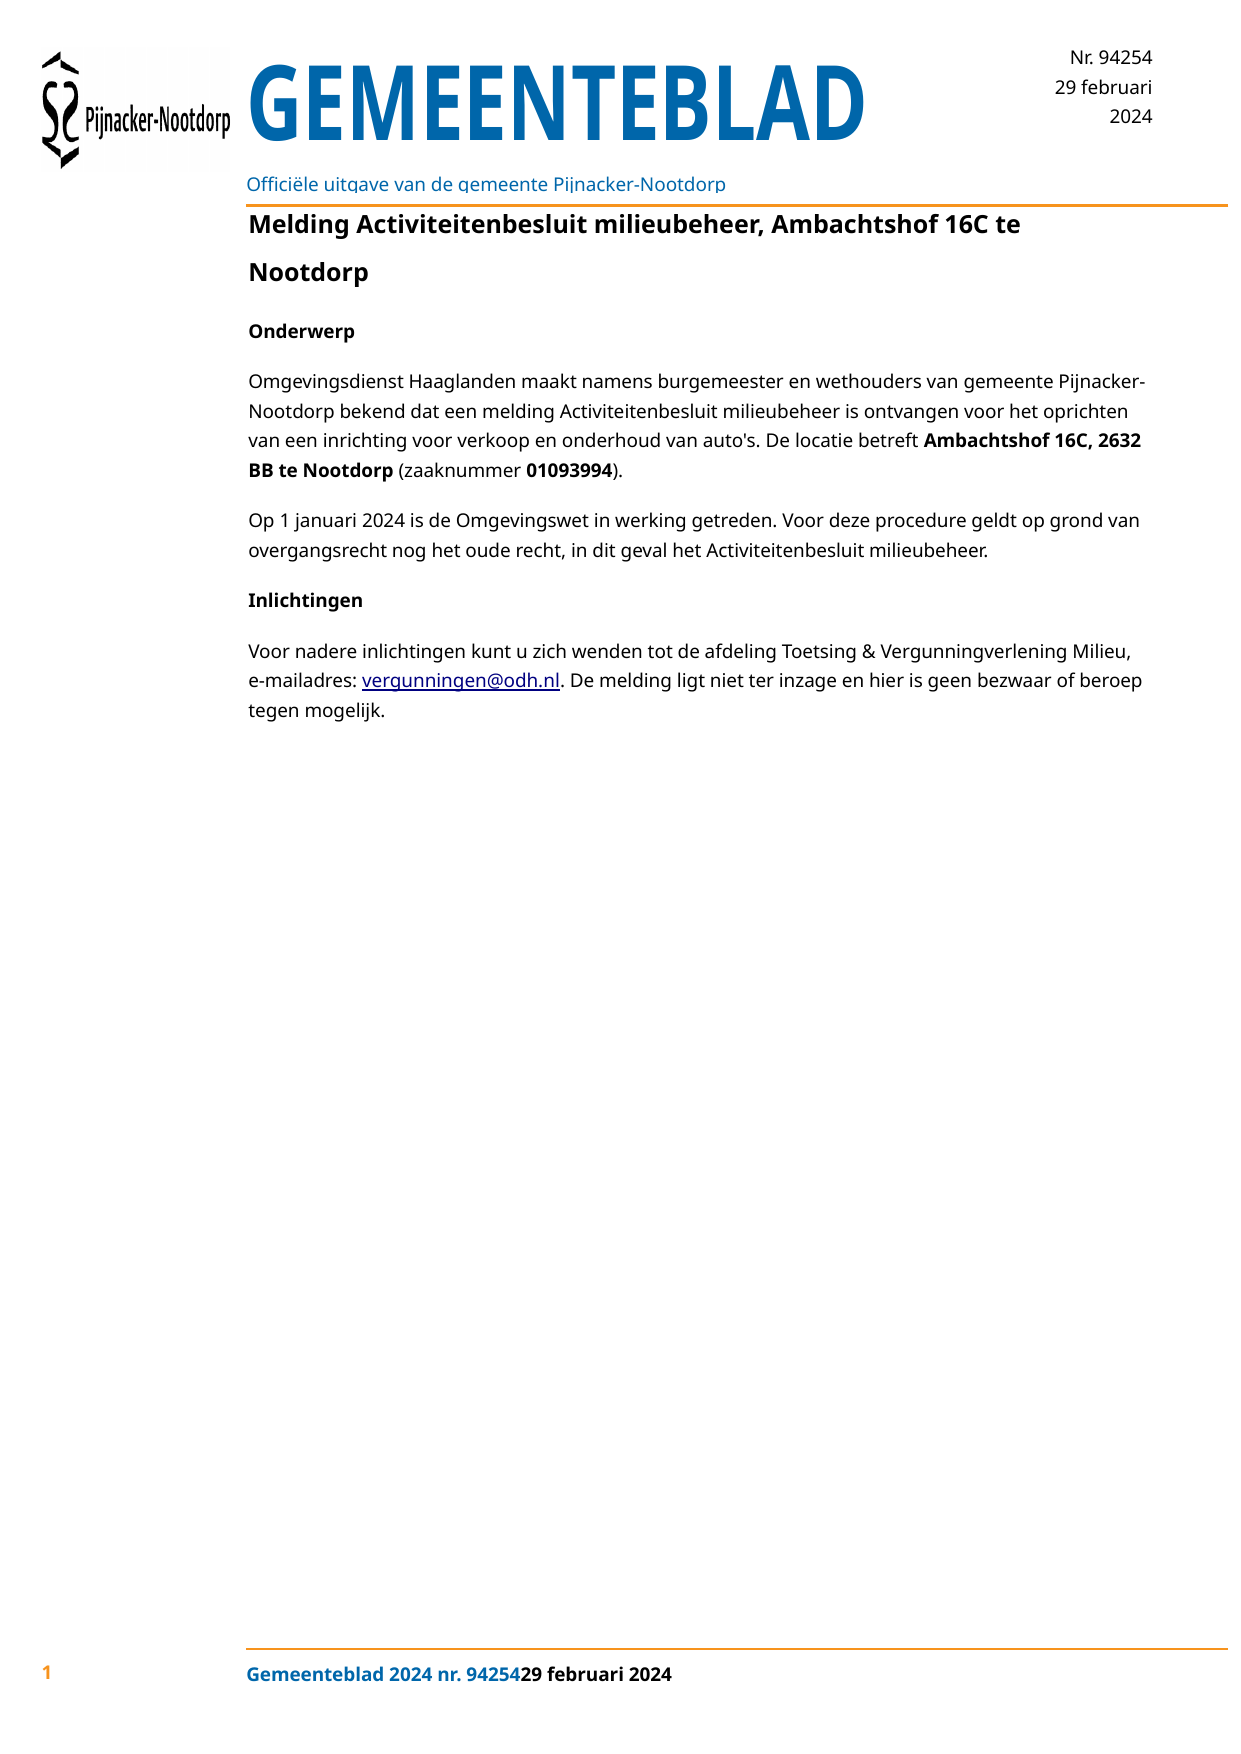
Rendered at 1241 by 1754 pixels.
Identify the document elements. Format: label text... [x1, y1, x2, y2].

text Omgevingsdienst Haaglanden maakt namens burgemeester en wethouders van gemeente Pijnacker-Nootdorp bekend dat een melding Activiteitenbesluit milieubeheer is ontvangen voor het oprichten van een inrichting voor verkoop en onderhoud van auto's. De locatie betreft Ambachtshof 16C, 2632 BB te Nootdorp (zaaknummer 01093994). [248, 368, 1152, 483]
text Voor nadere inlichtingen kunt u zich wenden tot de afdeling Toetsing & Vergunningverlening Milieu, e-mailadres: vergunningen@odh.nl. De melding ligt niet ter inzage en hier is geen bezwaar of beroep tegen mogelijk. [248, 638, 1152, 723]
text Op 1 januari 2024 is de Omgevingswet in werking getreden. Voor deze procedure geldt op grond van overgangsrecht nog het oude recht, in dit geval het Activiteitenbesluit milieubeheer. [248, 507, 1152, 563]
text Inlichtingen [248, 587, 1152, 613]
picture [41, 47, 231, 172]
text Onderwerp [248, 318, 1152, 344]
text Melding Activiteitenbesluit milieubeheer, Ambachtshof 16C te Nootdorp [248, 207, 1152, 288]
